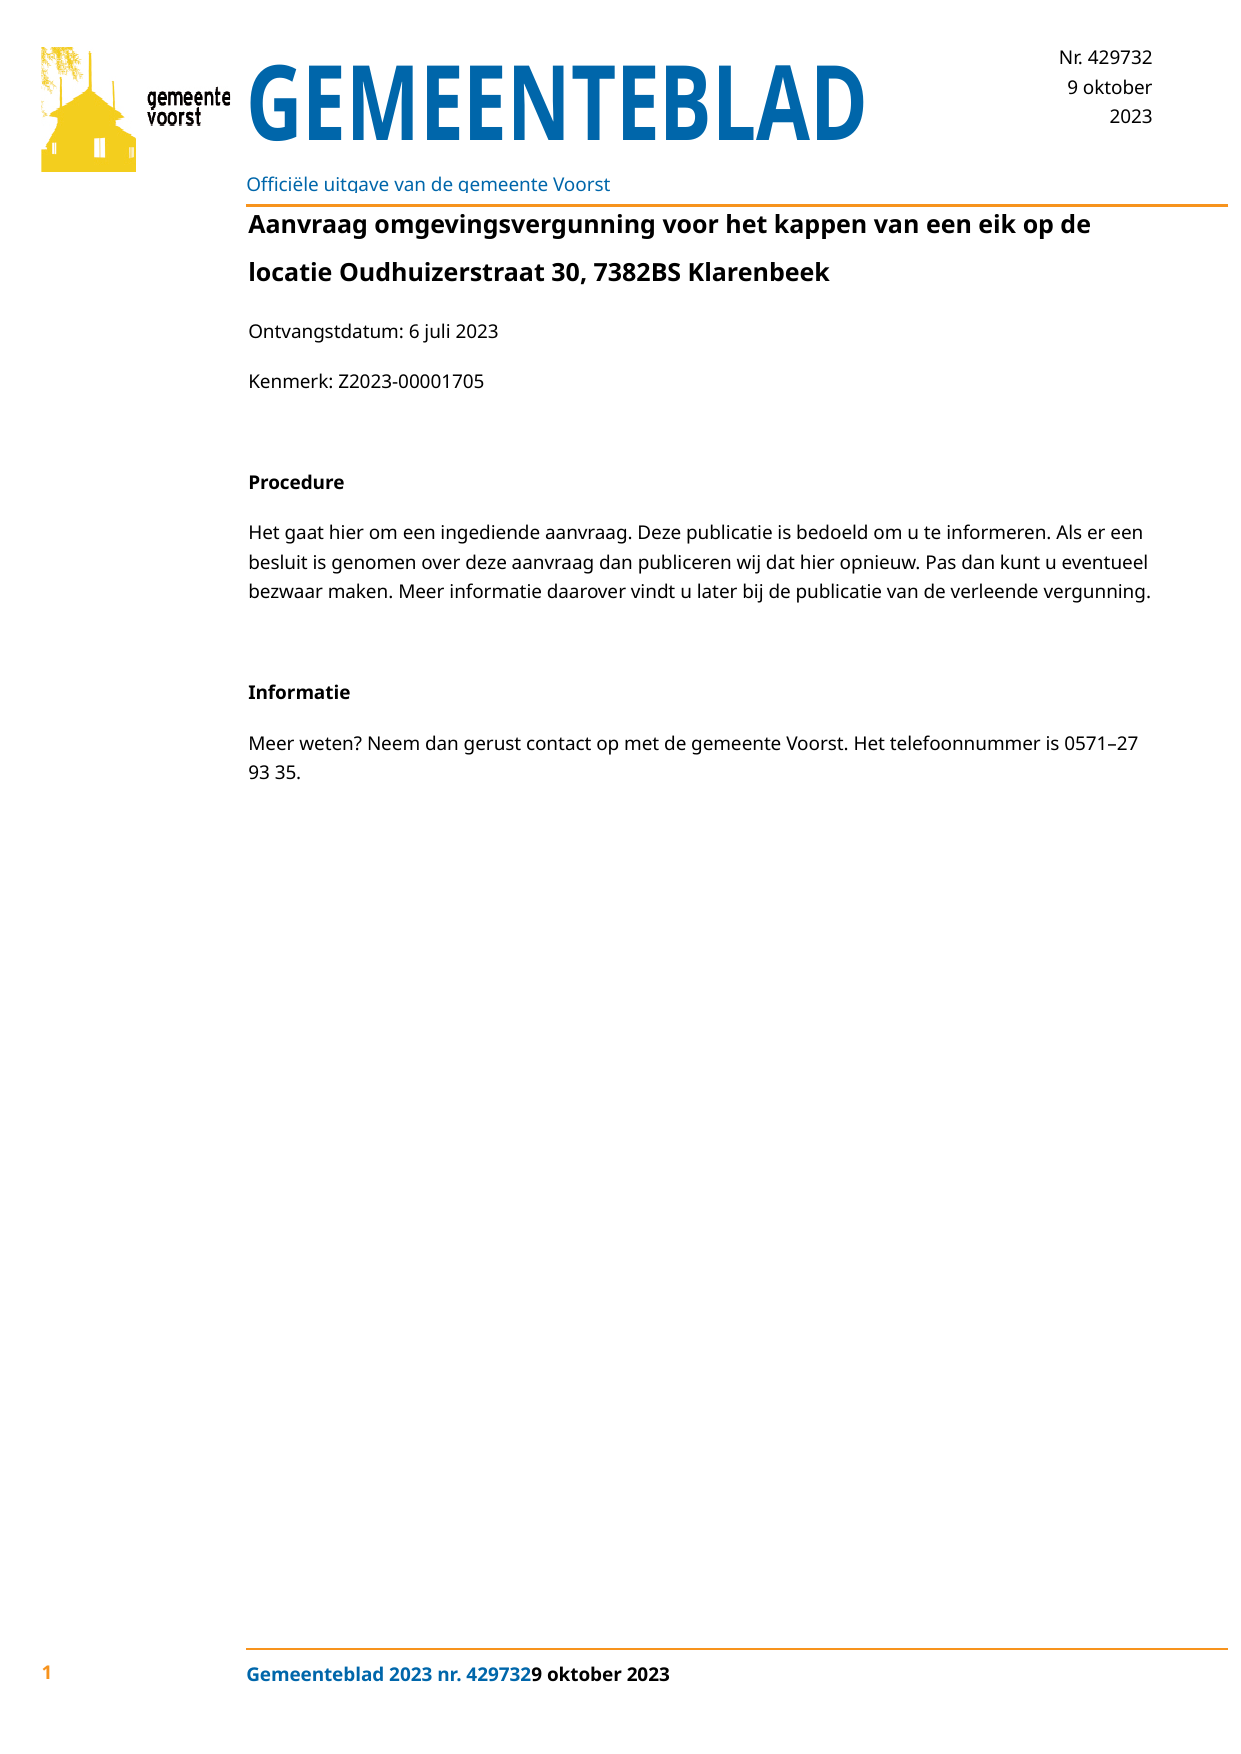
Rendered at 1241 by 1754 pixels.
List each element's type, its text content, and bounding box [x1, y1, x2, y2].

text Kenmerk: Z2023-00001705 [248, 368, 1152, 394]
text Het gaat hier om een ingediende aanvraag. Deze publicatie is bedoeld om u te informeren. Als er een besluit is genomen over deze aanvraag dan publiceren wij dat hier opnieuw. Pas dan kunt u eventueel bezwaar maken. Meer informatie daarover vindt u later bij de publicatie van de verleende vergunning. [248, 519, 1152, 604]
picture [41, 47, 231, 172]
text Ontvangstdatum: 6 juli 2023 [248, 318, 1152, 344]
text Informatie [248, 679, 1152, 705]
text Meer weten? Neem dan gerust contact op met de gemeente Voorst. Het telefoonnummer is 0571–27 93 35. [248, 730, 1152, 785]
text Aanvraag omgevingsvergunning voor het kappen van een eik op de locatie Oudhuizerstraat 30, 7382BS Klarenbeek [248, 207, 1152, 288]
text Procedure [248, 469, 1152, 495]
